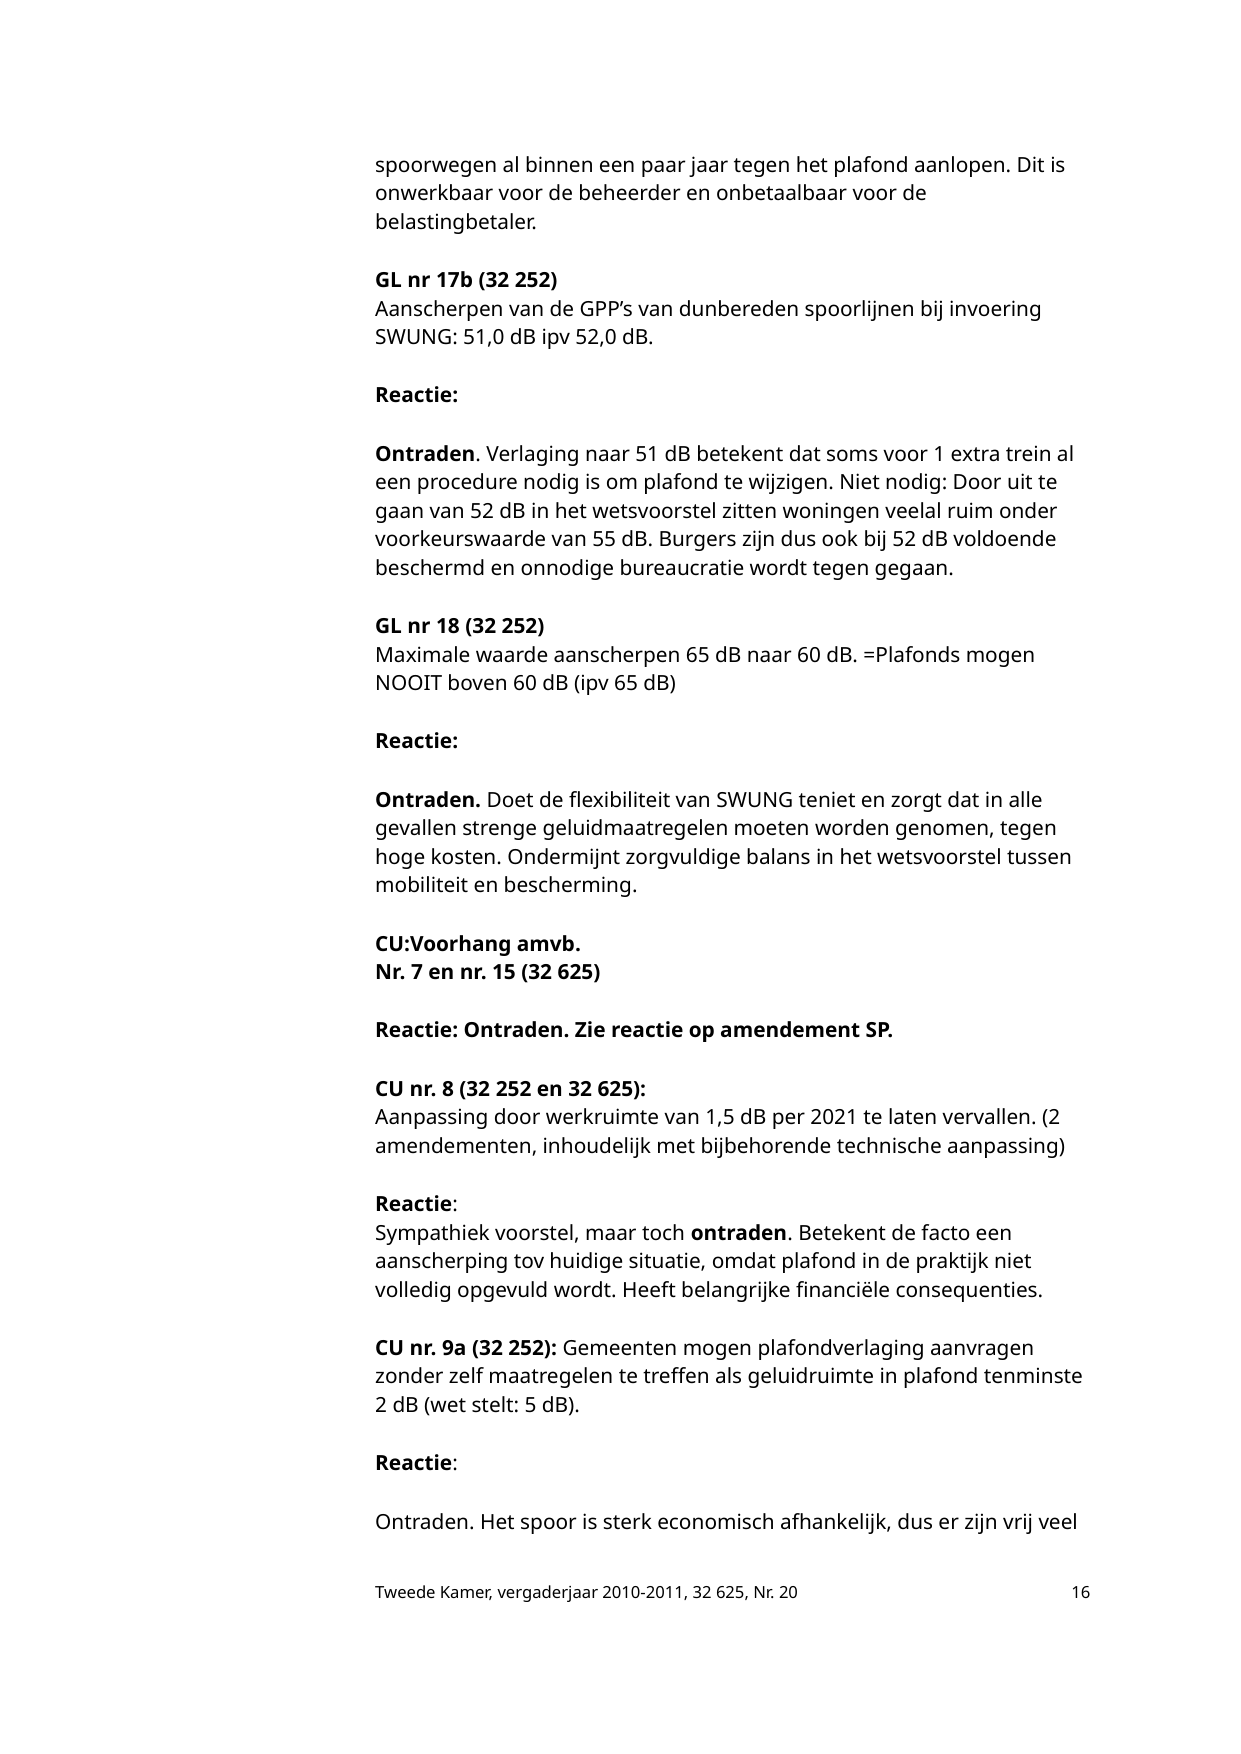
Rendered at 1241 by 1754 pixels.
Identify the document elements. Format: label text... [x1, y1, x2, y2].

text CU nr. 9a (32 252): Gemeenten mogen plafondverlaging aanvragen zonder zelf maatregelen te treffen als geluidruimte in plafond tenminste 2 dB (wet stelt: 5 dB). [375, 1333, 1090, 1418]
text GL nr 18 (32 252) [375, 611, 1090, 640]
text Ontraden. Het spoor is sterk economisch afhankelijk, dus er zijn vrij veel [375, 1507, 1090, 1535]
text Reactie: [375, 727, 1090, 755]
text Aanscherpen van de GPP’s van dunbereden spoorlijnen bij invoering SWUNG: 51,0 dB ipv 52,0 dB. [375, 294, 1090, 351]
text Reactie: [375, 381, 1090, 409]
text Aanpassing door werkruimte van 1,5 dB per 2021 te laten vervallen. (2 amendementen, inhoudelijk met bijbehorende technische aanpassing) [375, 1102, 1090, 1159]
text Ontraden. Verlaging naar 51 dB betekent dat soms voor 1 extra trein al een procedure nodig is om plafond te wijzigen. Niet nodig: Door uit te gaan van 52 dB in het wetsvoorstel zitten woningen veelal ruim onder voorkeurswaarde van 55 dB. Burgers zijn dus ook bij 52 dB voldoende beschermd en onnodige bureaucratie wordt tegen gegaan. [375, 439, 1090, 581]
text Sympathiek voorstel, maar toch ontraden. Betekent de facto een aanscherping tov huidige situatie, omdat plafond in de praktijk niet volledig opgevuld wordt. Heeft belangrijke financiële consequenties. [375, 1218, 1090, 1303]
text Ontraden. Doet de flexibiliteit van SWUNG teniet en zorgt dat in alle gevallen strenge geluidmaatregelen moeten worden genomen, tegen hoge kosten. Ondermijnt zorgvuldige balans in het wetsvoorstel tussen mobiliteit en bescherming. [375, 785, 1090, 899]
text CU:Voorhang amvb. [375, 929, 1090, 957]
text Reactie: Ontraden. Zie reactie op amendement SP. [375, 1016, 1090, 1044]
text CU nr. 8 (32 252 en 32 625): [375, 1074, 1090, 1102]
text Reactie: [375, 1448, 1090, 1477]
text spoorwegen al binnen een paar jaar tegen het plafond aanlopen. Dit is onwerkbaar voor de beheerder en onbetaalbaar voor de belastingbetaler. [375, 150, 1090, 235]
text Reactie: [375, 1189, 1090, 1218]
text Maximale waarde aanscherpen 65 dB naar 60 dB. =Plafonds mogen NOOIT boven 60 dB (ipv 65 dB) [375, 640, 1090, 697]
text GL nr 17b (32 252) [375, 265, 1090, 294]
text Nr. 7 en nr. 15 (32 625) [375, 957, 1090, 986]
